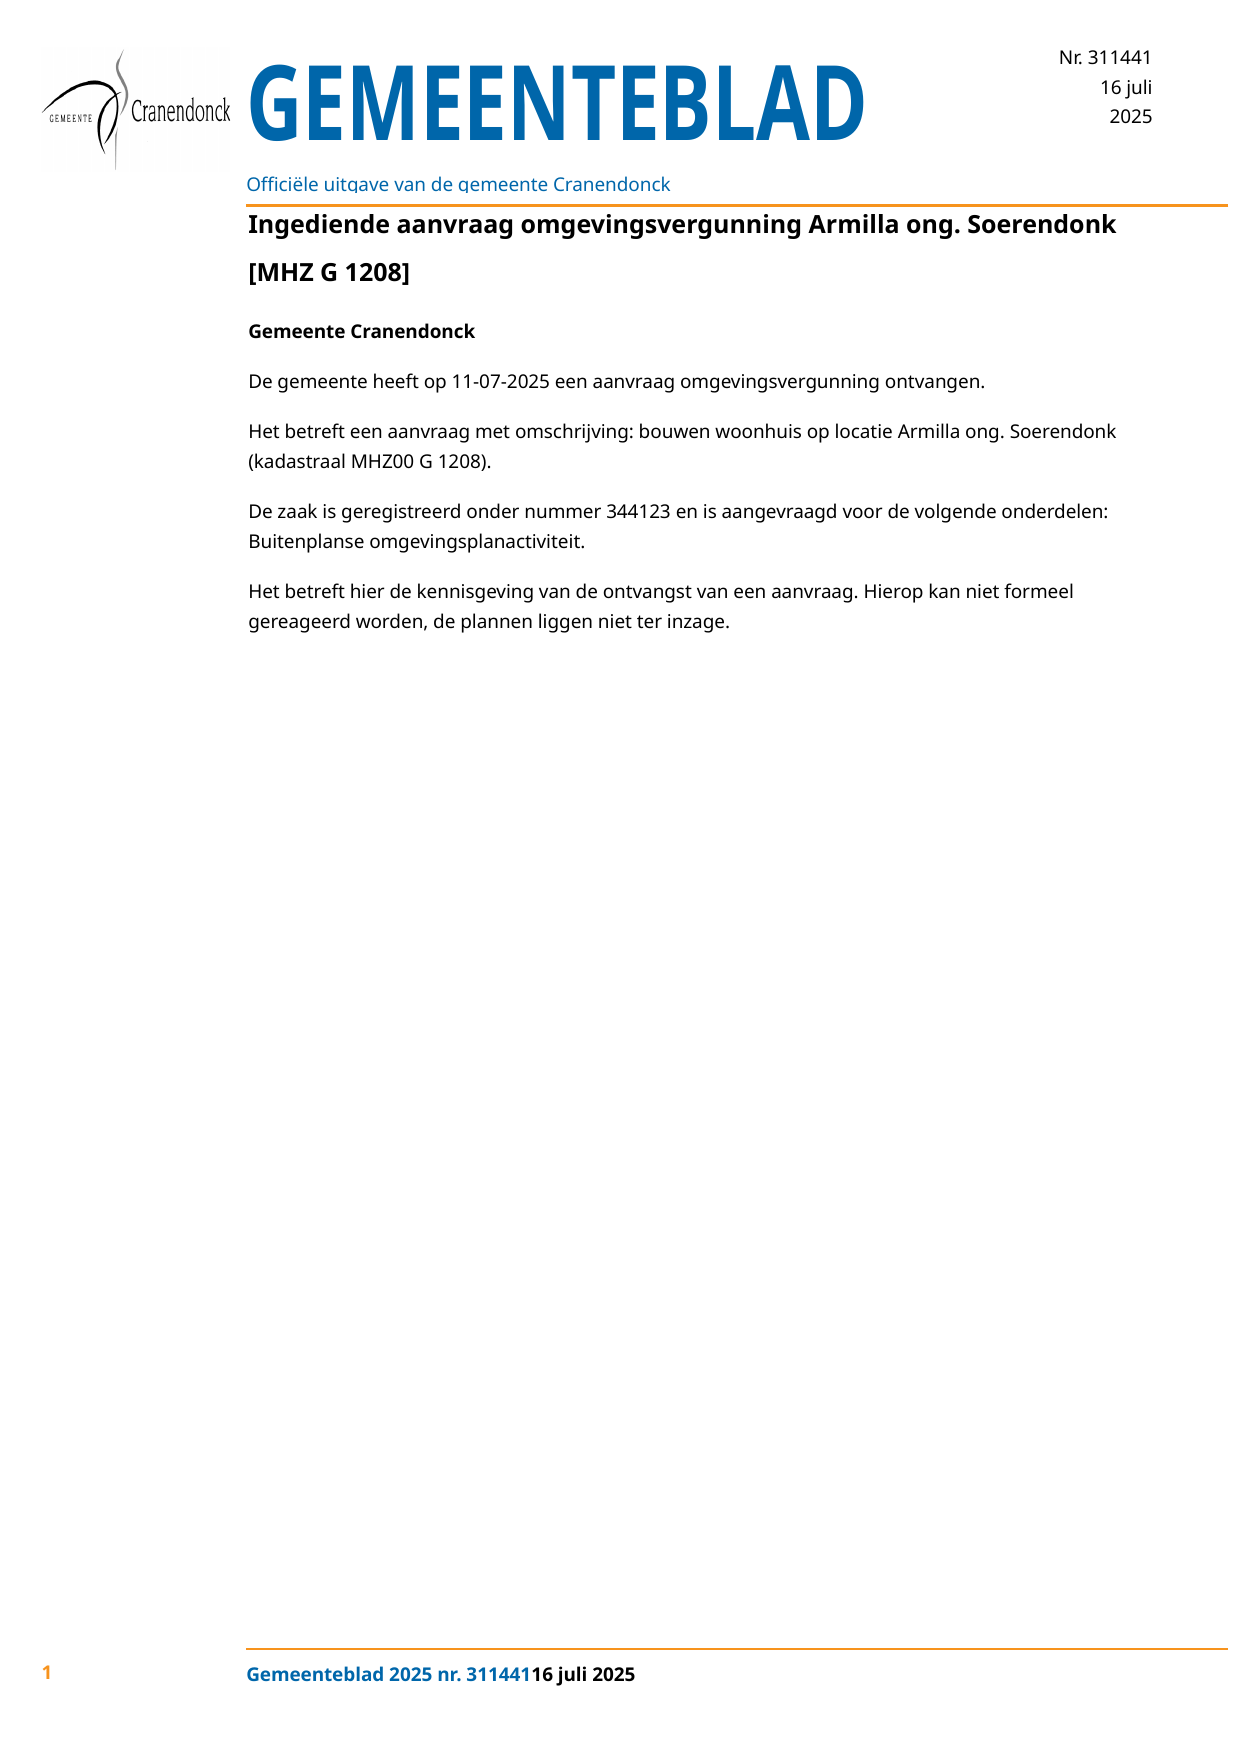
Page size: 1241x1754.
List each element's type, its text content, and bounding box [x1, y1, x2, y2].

text De gemeente heeft op 11-07-2025 een aanvraag omgevingsvergunning ontvangen. [248, 368, 1152, 394]
text Ingediende aanvraag omgevingsvergunning Armilla ong. Soerendonk [MHZ G 1208] [248, 207, 1152, 288]
text Het betreft een aanvraag met omschrijving: bouwen woonhuis op locatie Armilla ong. Soerendonk (kadastraal MHZ00 G 1208). [248, 419, 1152, 474]
text Gemeente Cranendonck [248, 318, 1152, 344]
text Het betreft hier de kennisgeving van de ontvangst van een aanvraag. Hierop kan niet formeel gereageerd worden, de plannen liggen niet ter inzage. [248, 579, 1152, 634]
picture [41, 47, 231, 172]
text De zaak is geregistreerd onder nummer 344123 en is aangevraagd voor de volgende onderdelen: Buitenplanse omgevingsplanactiviteit. [248, 499, 1152, 554]
